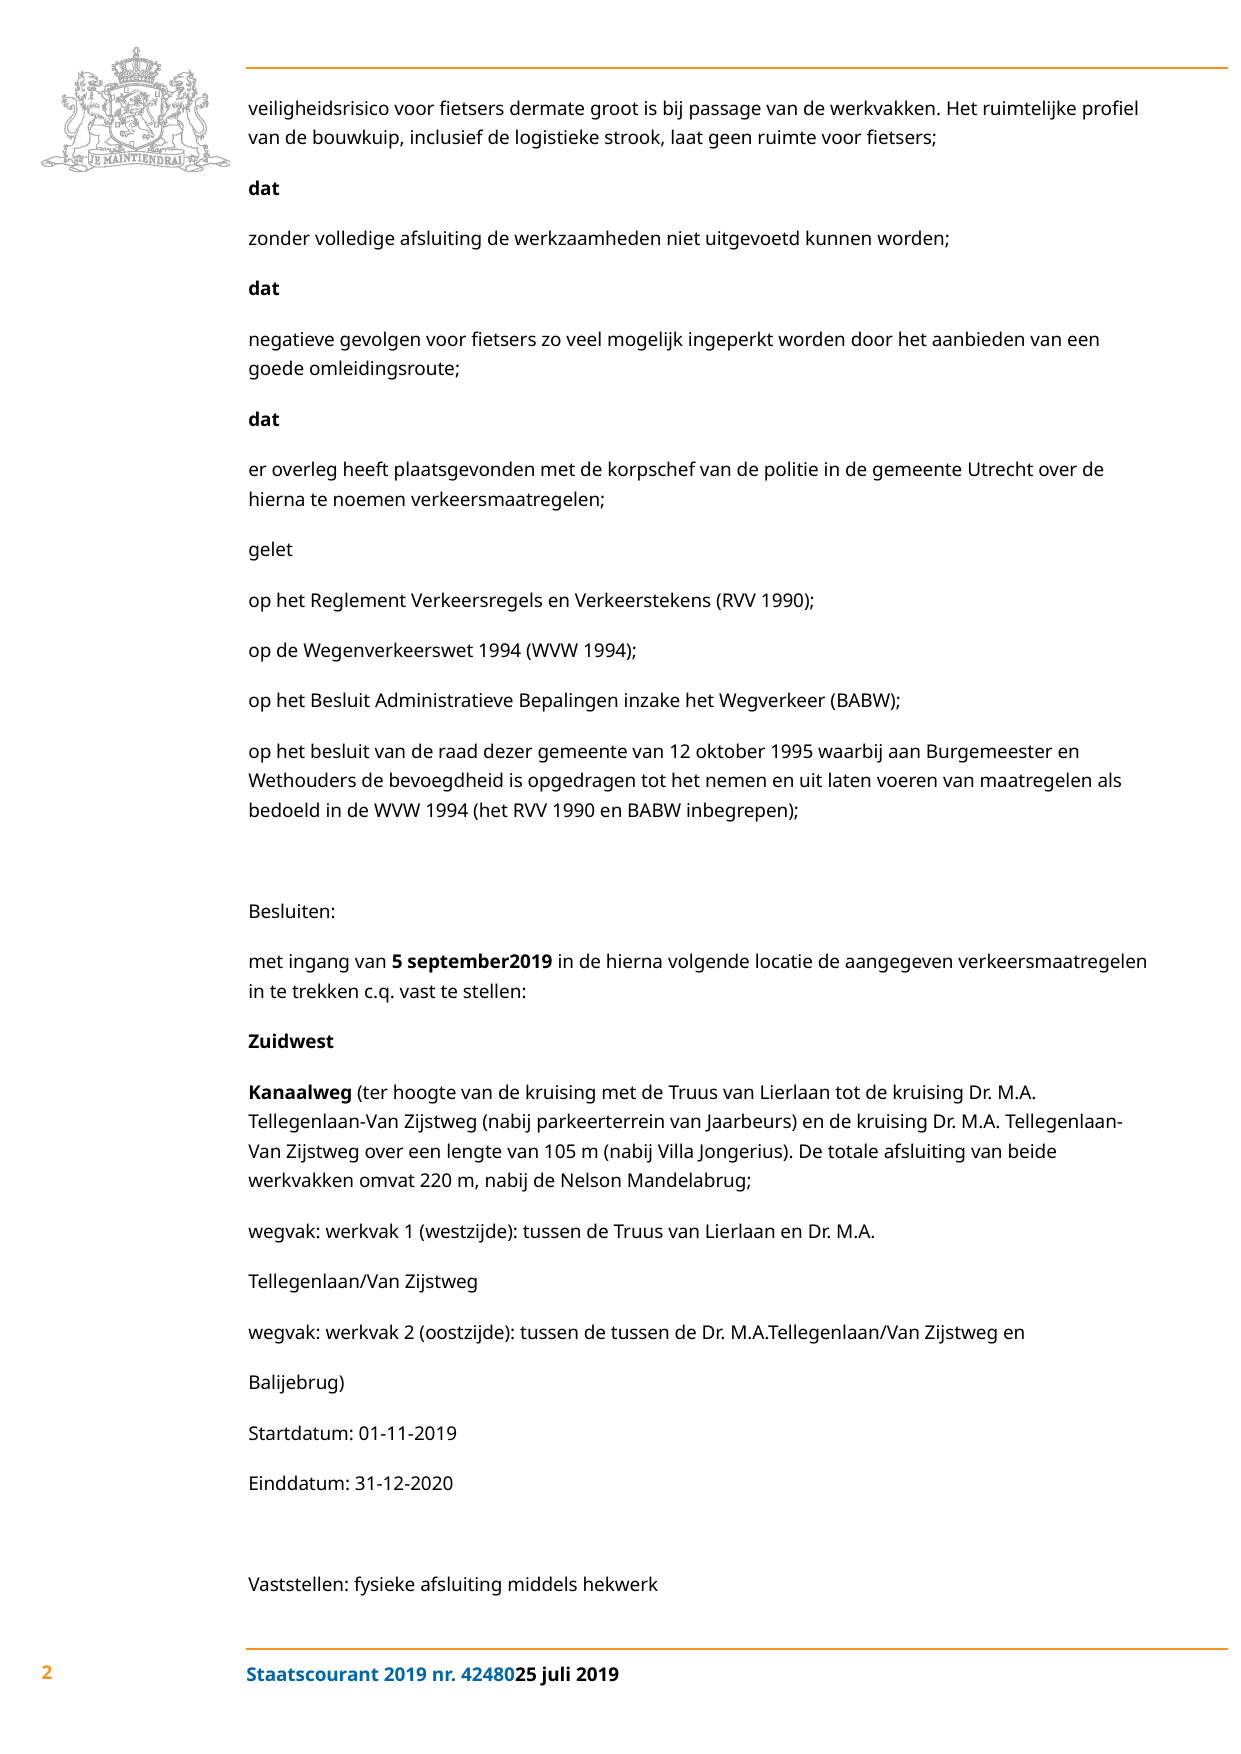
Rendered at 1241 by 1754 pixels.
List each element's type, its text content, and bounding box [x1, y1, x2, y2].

picture [41, 47, 231, 172]
text op het Reglement Verkeersregels en Verkeerstekens (RVV 1990); [248, 587, 1152, 613]
text dat [248, 406, 1152, 432]
text er overleg heeft plaatsgevonden met de korpschef van de politie in de gemeente Utrecht over de hierna te noemen verkeersmaatregelen; [248, 456, 1152, 512]
text Tellegenlaan/Van Zijstweg [248, 1268, 1152, 1294]
text op het besluit van de raad dezer gemeente van 12 oktober 1995 waarbij aan Burgemeester en Wethouders de bevoegdheid is opgedragen tot het nemen en uit laten voeren van maatregelen als bedoeld in de WVW 1994 (het RVV 1990 en BABW inbegrepen); [248, 738, 1152, 823]
text Kanaalweg (ter hoogte van de kruising met de Truus van Lierlaan tot de kruising Dr. M.A. Tellegenlaan-Van Zijstweg (nabij parkeerterrein van Jaarbeurs) en de kruising Dr. M.A. Tellegenlaan-Van Zijstweg over een lengte van 105 m (nabij Villa Jongerius). De totale afsluiting van beide werkvakken omvat 220 m, nabij de Nelson Mandelabrug; [248, 1079, 1152, 1193]
text gelet [248, 536, 1152, 562]
text Zuidwest [248, 1028, 1152, 1054]
text Einddatum: 31-12-2020 [248, 1470, 1152, 1496]
text zonder volledige afsluiting de werkzaamheden niet uitgevoetd kunnen worden; [248, 225, 1152, 251]
text dat [248, 276, 1152, 301]
text veiligheidsrisico voor fietsers dermate groot is bij passage van de werkvakken. Het ruimtelijke profiel van de bouwkuip, inclusief de logistieke strook, laat geen ruimte voor fietsers; [248, 95, 1152, 150]
text wegvak: werkvak 2 (oostzijde): tussen de tussen de Dr. M.A.Tellegenlaan/Van Zijstweg en [248, 1319, 1152, 1345]
text Besluiten: [248, 898, 1152, 924]
text met ingang van 5 september2019 in de hierna volgende locatie de aangegeven verkeersmaatregelen in te trekken c.q. vast te stellen: [248, 948, 1152, 1004]
text dat [248, 175, 1152, 201]
text negatieve gevolgen voor fietsers zo veel mogelijk ingeperkt worden door het aanbieden van een goede omleidingsroute; [248, 326, 1152, 381]
text Vaststellen: fysieke afsluiting middels hekwerk [248, 1571, 1152, 1597]
text op de Wegenverkeerswet 1994 (WVW 1994); [248, 637, 1152, 663]
text op het Besluit Administratieve Bepalingen inzake het Wegverkeer (BABW); [248, 688, 1152, 713]
text wegvak: werkvak 1 (westzijde): tussen de Truus van Lierlaan en Dr. M.A. [248, 1218, 1152, 1244]
text Balijebrug) [248, 1369, 1152, 1395]
text Startdatum: 01-11-2019 [248, 1420, 1152, 1446]
